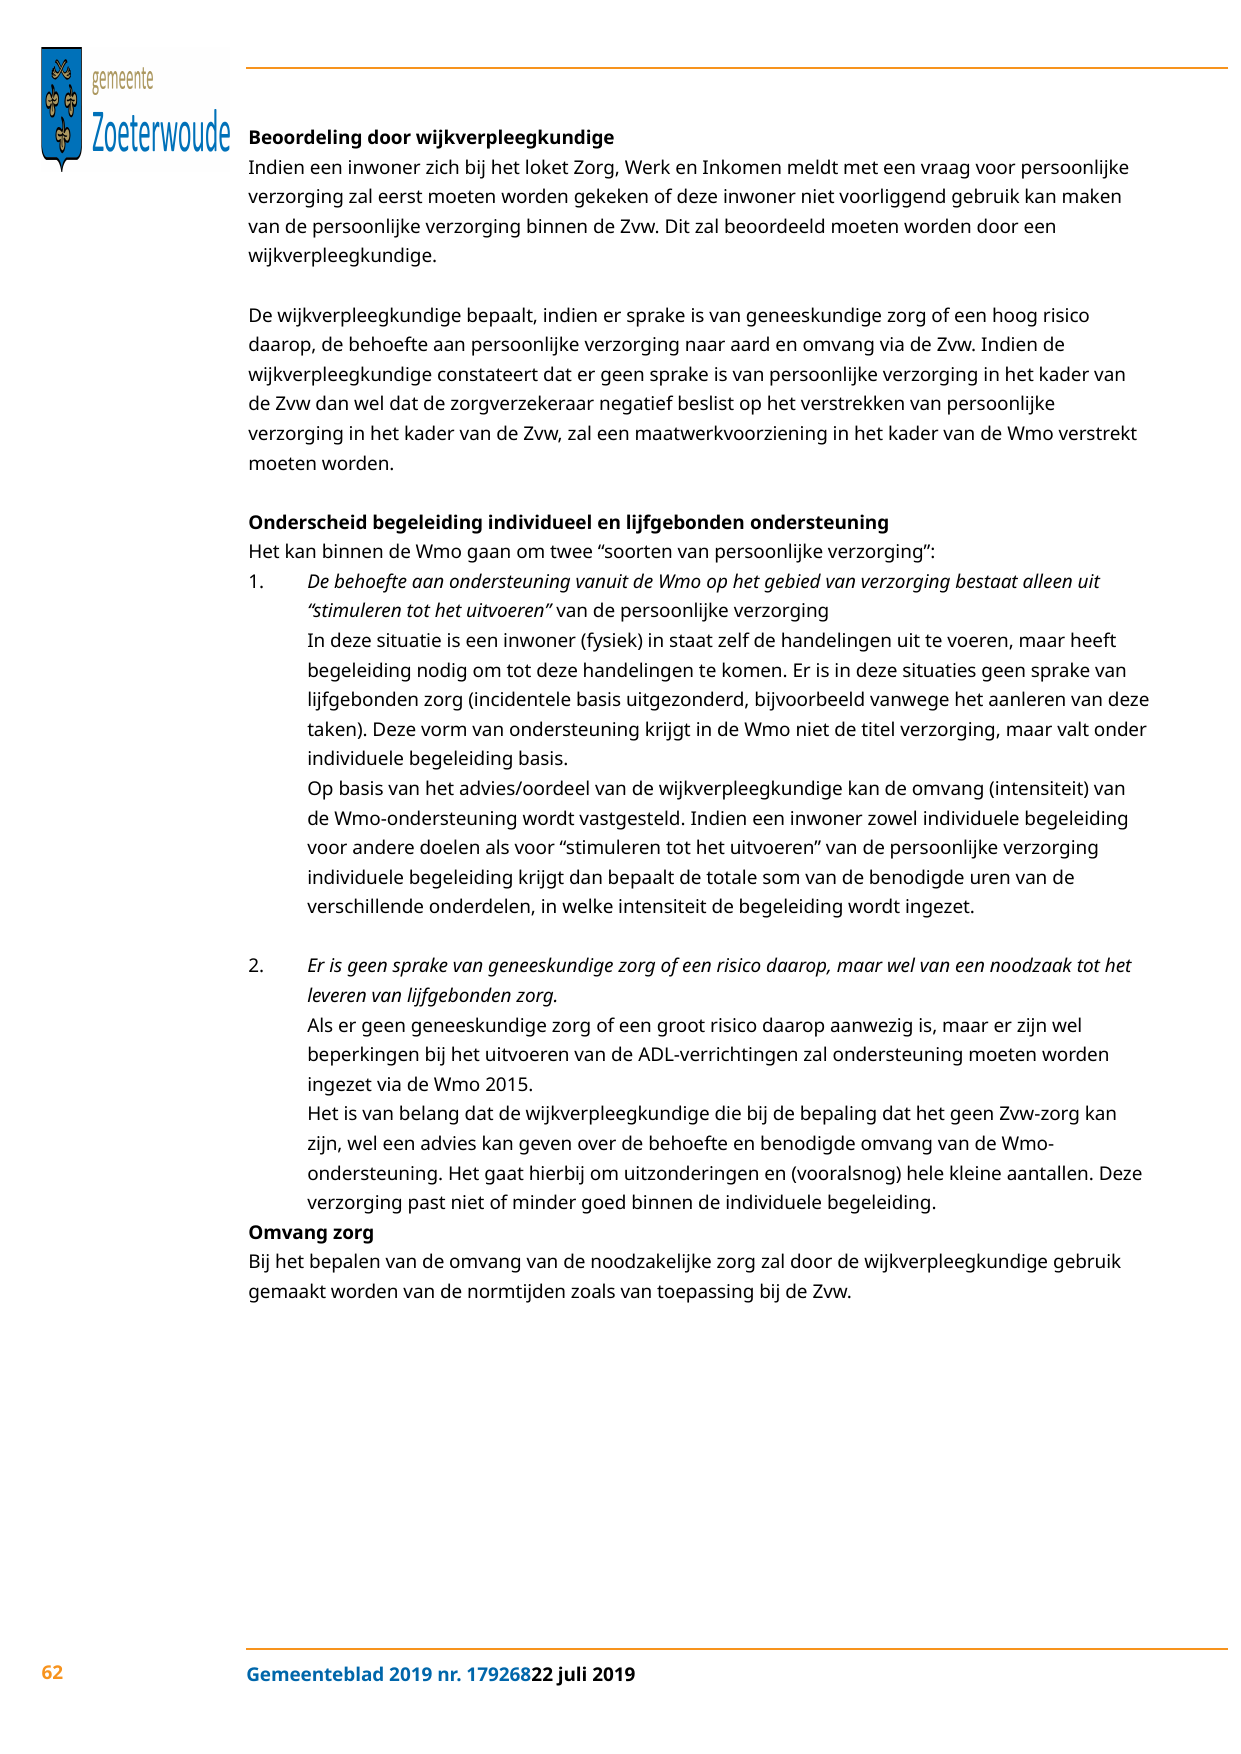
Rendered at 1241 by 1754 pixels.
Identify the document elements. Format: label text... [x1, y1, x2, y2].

list Als er geen geneeskundige zorg of een groot risico daarop aanwezig is, maar er zijn wel beperkingen bij het uitvoeren van de ADL-verrichtingen zal ondersteuning moeten worden ingezet via de Wmo 2015. [248, 1012, 1152, 1097]
text Indien een inwoner zich bij het loket Zorg, Werk en Inkomen meldt met een vraag voor persoonlijke verzorging zal eerst moeten worden gekeken of deze inwoner niet voorliggend gebruik kan maken van de persoonlijke verzorging binnen de Zvw. Dit zal beoordeeld moeten worden door een wijkverpleegkundige. [248, 154, 1152, 268]
list Op basis van het advies/oordeel van de wijkverpleegkundige kan de omvang (intensiteit) van de Wmo-ondersteuning wordt vastgesteld. Indien een inwoner zowel individuele begeleiding voor andere doelen als voor “stimuleren tot het uitvoeren” van de persoonlijke verzorging individuele begeleiding krijgt dan bepaalt de totale som van de benodigde uren van de verschillende onderdelen, in welke intensiteit de begeleiding wordt ingezet. [248, 775, 1152, 919]
text Beoordeling door wijkverpleegkundige [248, 124, 1152, 150]
text Onderscheid begeleiding individueel en lijfgebonden ondersteuning [248, 509, 1152, 535]
list De behoefte aan ondersteuning vanuit de Wmo op het gebied van verzorging bestaat alleen uit “stimuleren tot het uitvoeren” van de persoonlijke verzorging [248, 568, 1152, 623]
list Er is geen sprake van geneeskundige zorg of een risico daarop, maar wel van een noodzaak tot het leveren van lijfgebonden zorg. [248, 953, 1152, 1008]
picture [41, 47, 231, 172]
text Bij het bepalen van de omvang van de noodzakelijke zorg zal door de wijkverpleegkundige gebruik gemaakt worden van de normtijden zoals van toepassing bij de Zvw. [248, 1248, 1152, 1304]
text De wijkverpleegkundige bepaalt, indien er sprake is van geneeskundige zorg of een hoog risico daarop, de behoefte aan persoonlijke verzorging naar aard en omvang via de Zvw. Indien de wijkverpleegkundige constateert dat er geen sprake is van persoonlijke verzorging in het kader van de Zvw dan wel dat de zorgverzekeraar negatief beslist op het verstrekken van persoonlijke verzorging in het kader van de Zvw, zal een maatwerkvoorziening in het kader van de Wmo verstrekt moeten worden. [248, 302, 1152, 476]
text Het kan binnen de Wmo gaan om twee “soorten van persoonlijke verzorging”: [248, 538, 1152, 564]
list In deze situatie is een inwoner (fysiek) in staat zelf de handelingen uit te voeren, maar heeft begeleiding nodig om tot deze handelingen te komen. Er is in deze situaties geen sprake van lijfgebonden zorg (incidentele basis uitgezonderd, bijvoorbeeld vanwege het aanleren van deze taken). Deze vorm van ondersteuning krijgt in de Wmo niet de titel verzorging, maar valt onder individuele begeleiding basis. [248, 627, 1152, 771]
list Het is van belang dat de wijkverpleegkundige die bij de bepaling dat het geen Zvw-zorg kan zijn, wel een advies kan geven over de behoefte en benodigde omvang van de Wmo-ondersteuning. Het gaat hierbij om uitzonderingen en (vooralsnog) hele kleine aantallen. Deze verzorging past niet of minder goed binnen de individuele begeleiding. [248, 1101, 1152, 1215]
text Omvang zorg [248, 1219, 1152, 1245]
